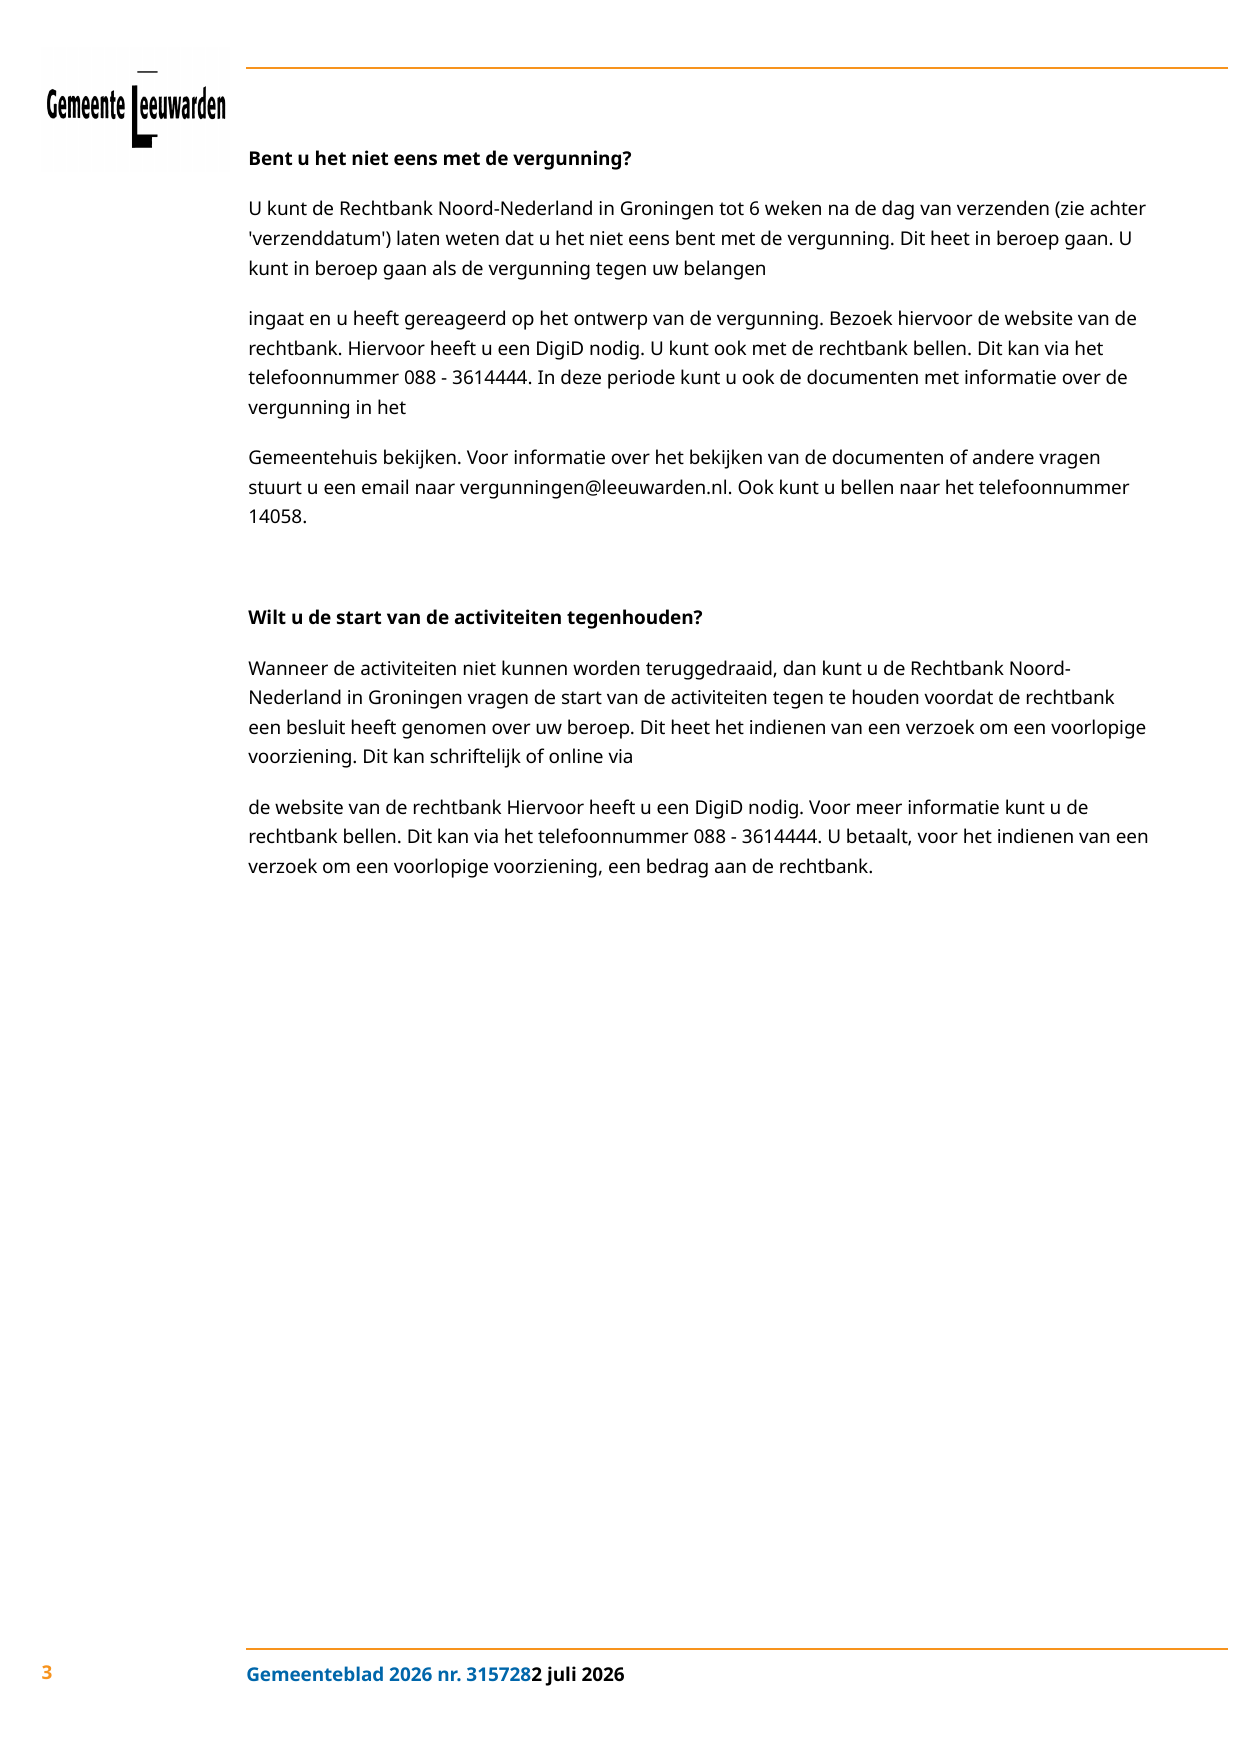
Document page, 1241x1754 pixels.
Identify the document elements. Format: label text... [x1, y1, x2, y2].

picture [41, 47, 231, 172]
text Wilt u de start van de activiteiten tegenhouden? [248, 604, 1152, 630]
text ingaat en u heeft gereageerd op het ontwerp van de vergunning. Bezoek hiervoor de website van de rechtbank. Hiervoor heeft u een DigiD nodig. U kunt ook met de rechtbank bellen. Dit kan via het telefoonnummer 088 - 3614444. In deze periode kunt u ook de documenten met informatie over de vergunning in het [248, 305, 1152, 420]
text Bent u het niet eens met de vergunning? [248, 145, 1152, 171]
text U kunt de Rechtbank Noord-Nederland in Groningen tot 6 weken na de dag van verzenden (zie achter 'verzenddatum') laten weten dat u het niet eens bent met de vergunning. Dit heet in beroep gaan. U kunt in beroep gaan als de vergunning tegen uw belangen [248, 196, 1152, 281]
text Gemeentehuis bekijken. Voor informatie over het bekijken van de documenten of andere vragen stuurt u een email naar vergunningen@leeuwarden.nl. Ook kunt u bellen naar het telefoonnummer 14058. [248, 444, 1152, 529]
text de website van de rechtbank Hiervoor heeft u een DigiD nodig. Voor meer informatie kunt u de rechtbank bellen. Dit kan via het telefoonnummer 088 - 3614444. U betaalt, voor het indienen van een verzoek om een voorlopige voorziening, een bedrag aan de rechtbank. [248, 794, 1152, 879]
text Wanneer de activiteiten niet kunnen worden teruggedraaid, dan kunt u de Rechtbank Noord-Nederland in Groningen vragen de start van de activiteiten tegen te houden voordat de rechtbank een besluit heeft genomen over uw beroep. Dit heet het indienen van een verzoek om een voorlopige voorziening. Dit kan schriftelijk of online via [248, 655, 1152, 769]
